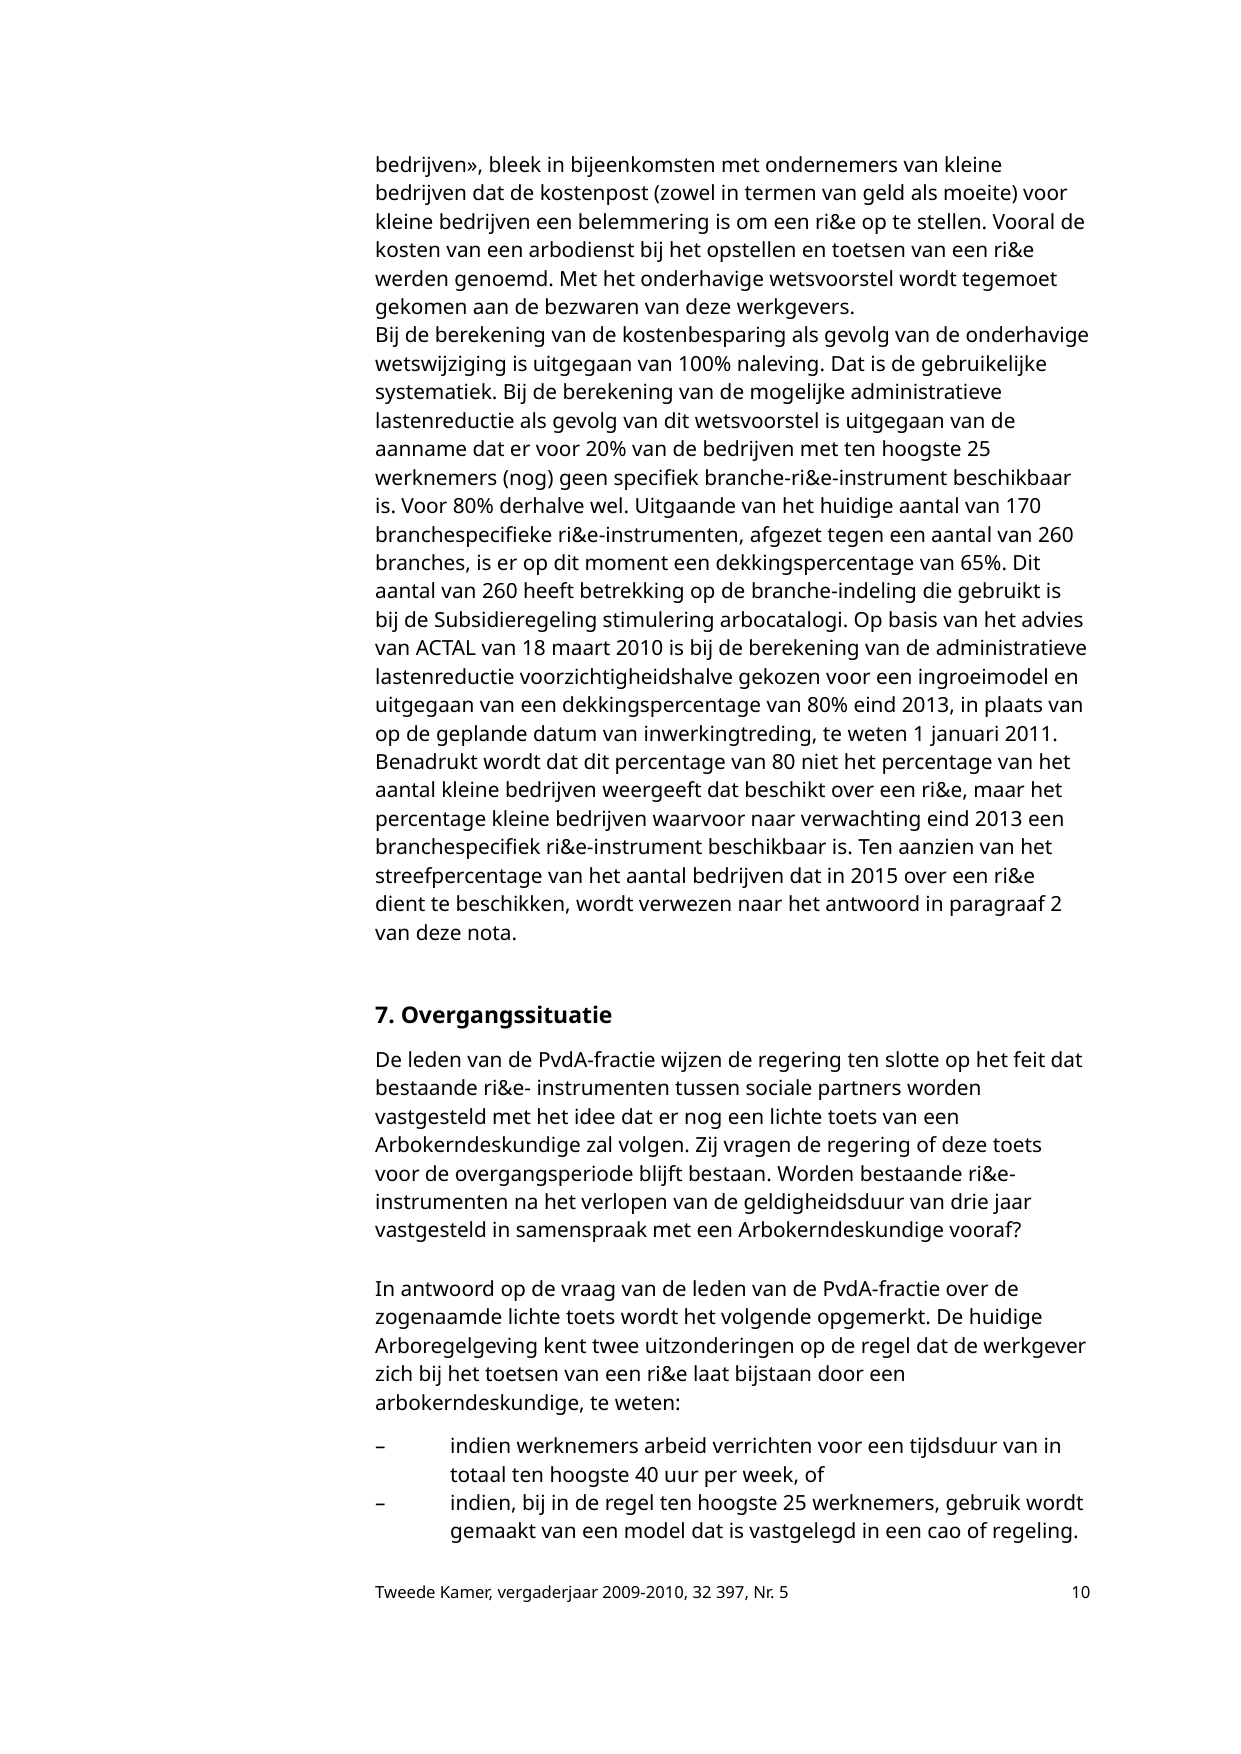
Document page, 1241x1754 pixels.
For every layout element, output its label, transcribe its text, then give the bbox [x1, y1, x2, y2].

text In antwoord op de vraag van de leden van de PvdA-fractie over de zogenaamde lichte toets wordt het volgende opgemerkt. De huidige Arboregelgeving kent twee uitzonderingen op de regel dat de werkgever zich bij het toetsen van een ri&e laat bijstaan door een arbokerndeskundige, te weten: [375, 1274, 1090, 1416]
list indien werknemers arbeid verrichten voor een tijdsduur van in totaal ten hoogste 40 uur per week, of [375, 1431, 1090, 1488]
text Bij de berekening van de kostenbesparing als gevolg van de onderhavige wetswijziging is uitgegaan van 100% naleving. Dat is de gebruikelijke systematiek. Bij de berekening van de mogelijke administratieve lastenreductie als gevolg van dit wetsvoorstel is uitgegaan van de aanname dat er voor 20% van de bedrijven met ten hoogste 25 werknemers (nog) geen specifiek branche-ri&e-instrument beschikbaar is. Voor 80% derhalve wel. Uitgaande van het huidige aantal van 170 branchespecifieke ri&e-instrumenten, afgezet tegen een aantal van 260 branches, is er op dit moment een dekkingspercentage van 65%. Dit aantal van 260 heeft betrekking op de branche-indeling die gebruikt is bij de Subsidieregeling stimulering arbocatalogi. Op basis van het advies van ACTAL van 18 maart 2010 is bij de berekening van de administratieve lastenreductie voorzichtigheidshalve gekozen voor een ingroeimodel en uitgegaan van een dekkingspercentage van 80% eind 2013, in plaats van op de geplande datum van inwerkingtreding, te weten 1 januari 2011. Benadrukt wordt dat dit percentage van 80 niet het percentage van het aantal kleine bedrijven weergeeft dat beschikt over een ri&e, maar het percentage kleine bedrijven waarvoor naar verwachting eind 2013 een branchespecifiek ri&e-instrument beschikbaar is. Ten aanzien van het streefpercentage van het aantal bedrijven dat in 2015 over een ri&e dient te beschikken, wordt verwezen naar het antwoord in paragraaf 2 van deze nota. [375, 321, 1090, 946]
text De leden van de PvdA-fractie wijzen de regering ten slotte op het feit dat bestaande ri&e- instrumenten tussen sociale partners worden vastgesteld met het idee dat er nog een lichte toets van een Arbokerndeskundige zal volgen. Zij vragen de regering of deze toets voor de overgangsperiode blijft bestaan. Worden bestaande ri&e-instrumenten na het verlopen van de geldigheidsduur van drie jaar vastgesteld in samenspraak met een Arbokerndeskundige vooraf? [375, 1045, 1090, 1244]
text bedrijven», bleek in bijeenkomsten met ondernemers van kleine bedrijven dat de kostenpost (zowel in termen van geld als moeite) voor kleine bedrijven een belemmering is om een ri&e op te stellen. Vooral de kosten van een arbodienst bij het opstellen en toetsen van een ri&e werden genoemd. Met het onderhavige wetsvoorstel wordt tegemoet gekomen aan de bezwaren van deze werkgevers. [375, 150, 1090, 321]
list indien, bij in de regel ten hoogste 25 werknemers, gebruik wordt gemaakt van een model dat is vastgelegd in een cao of regeling. [375, 1488, 1090, 1545]
subtitle 7. Overgangssituatie [375, 999, 1090, 1030]
